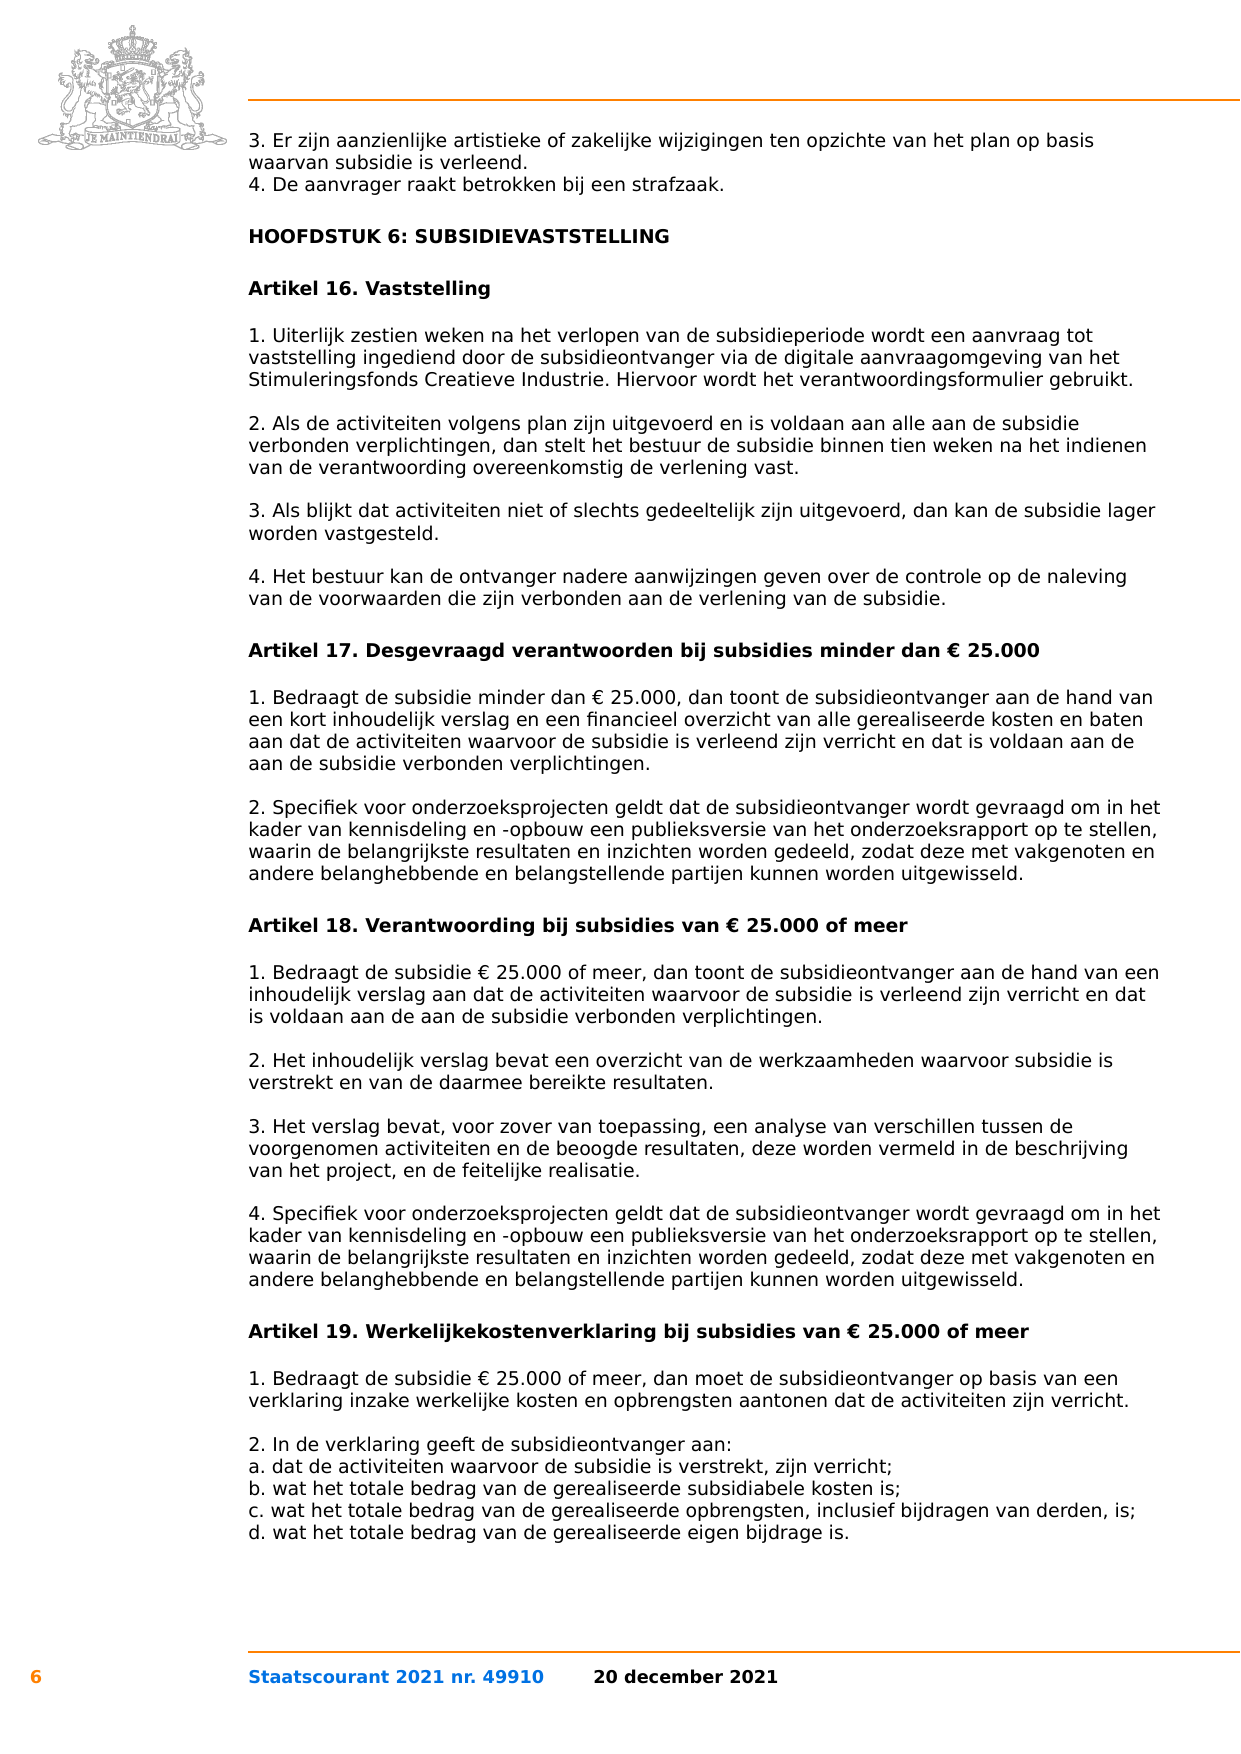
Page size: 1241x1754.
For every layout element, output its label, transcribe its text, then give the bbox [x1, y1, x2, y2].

text 3. Er zijn aanzienlijke artistieke of zakelijke wijzigingen ten opzichte van het plan op basis waarvan subsidie is verleend. [248, 130, 1163, 174]
text 3. Het verslag bevat, voor zover van toepassing, een analyse van verschillen tussen de voorgenomen activiteiten en de beoogde resultaten, deze worden vermeld in de beschrijving van het project, en de feitelijke realisatie. [248, 1116, 1163, 1181]
text 4. Specifiek voor onderzoeksprojecten geldt dat de subsidieontvanger wordt gevraagd om in het kader van kennisdeling en -opbouw een publieksversie van het onderzoeksrapport op te stellen, waarin de belangrijkste resultaten en inzichten worden gedeeld, zodat deze met vakgenoten en andere belanghebbende en belangstellende partijen kunnen worden uitgewisseld. [248, 1203, 1163, 1291]
text 2. Als de activiteiten volgens plan zijn uitgevoerd en is voldaan aan alle aan de subsidie verbonden verplichtingen, dan stelt het bestuur de subsidie binnen tien weken na het indienen van de verantwoording overeenkomstig de verlening vast. [248, 413, 1163, 478]
subtitle Artikel 17. Desgevraagd verantwoorden bij subsidies minder dan € 25.000 [248, 640, 1163, 662]
text 2. Het inhoudelijk verslag bevat een overzicht van de werkzaamheden waarvoor subsidie is verstrekt en van de daarmee bereikte resultaten. [248, 1050, 1163, 1094]
text 1. Bedraagt de subsidie minder dan € 25.000, dan toont de subsidieontvanger aan de hand van een kort inhoudelijk verslag en een financieel overzicht van alle gerealiseerde kosten en baten aan dat de activiteiten waarvoor de subsidie is verleend zijn verricht en dat is voldaan aan de aan de subsidie verbonden verplichtingen. [248, 687, 1163, 775]
text b. wat het totale bedrag van de gerealiseerde subsidiabele kosten is; [248, 1478, 1163, 1500]
text 4. Het bestuur kan de ontvanger nadere aanwijzingen geven over de controle op de naleving van de voorwaarden die zijn verbonden aan de verlening van de subsidie. [248, 566, 1163, 610]
subtitle HOOFDSTUK 6: SUBSIDIEVASTSTELLING [248, 226, 1163, 248]
text 1. Bedraagt de subsidie € 25.000 of meer, dan toont de subsidieontvanger aan de hand van een inhoudelijk verslag aan dat de activiteiten waarvoor de subsidie is verleend zijn verricht en dat is voldaan aan de aan de subsidie verbonden verplichtingen. [248, 962, 1163, 1028]
subtitle Artikel 18. Verantwoording bij subsidies van € 25.000 of meer [248, 915, 1163, 937]
text d. wat het totale bedrag van de gerealiseerde eigen bijdrage is. [248, 1522, 1163, 1544]
subtitle Artikel 16. Vaststelling [248, 278, 1163, 300]
text 3. Als blijkt dat activiteiten niet of slechts gedeeltelijk zijn uitgevoerd, dan kan de subsidie lager worden vastgesteld. [248, 500, 1163, 544]
text 1. Uiterlijk zestien weken na het verlopen van de subsidieperiode wordt een aanvraag tot vaststelling ingediend door de subsidieontvanger via de digitale aanvraagomgeving van het Stimuleringsfonds Creatieve Industrie. Hiervoor wordt het verantwoordingsformulier gebruikt. [248, 325, 1163, 391]
text 1. Bedraagt de subsidie € 25.000 of meer, dan moet de subsidieontvanger op basis van een verklaring inzake werkelijke kosten en opbrengsten aantonen dat de activiteiten zijn verricht. [248, 1368, 1163, 1412]
text 2. In de verklaring geeft de subsidieontvanger aan: [248, 1434, 1163, 1456]
text a. dat de activiteiten waarvoor de subsidie is verstrekt, zijn verricht; [248, 1456, 1163, 1478]
picture [38, 25, 227, 150]
text c. wat het totale bedrag van de gerealiseerde opbrengsten, inclusief bijdragen van derden, is; [248, 1500, 1163, 1522]
subtitle Artikel 19. Werkelijkekostenverklaring bij subsidies van € 25.000 of meer [248, 1321, 1163, 1343]
text 4. De aanvrager raakt betrokken bij een strafzaak. [248, 174, 1163, 196]
text 2. Specifiek voor onderzoeksprojecten geldt dat de subsidieontvanger wordt gevraagd om in het kader van kennisdeling en -opbouw een publieksversie van het onderzoeksrapport op te stellen, waarin de belangrijkste resultaten en inzichten worden gedeeld, zodat deze met vakgenoten en andere belanghebbende en belangstellende partijen kunnen worden uitgewisseld. [248, 797, 1163, 885]
